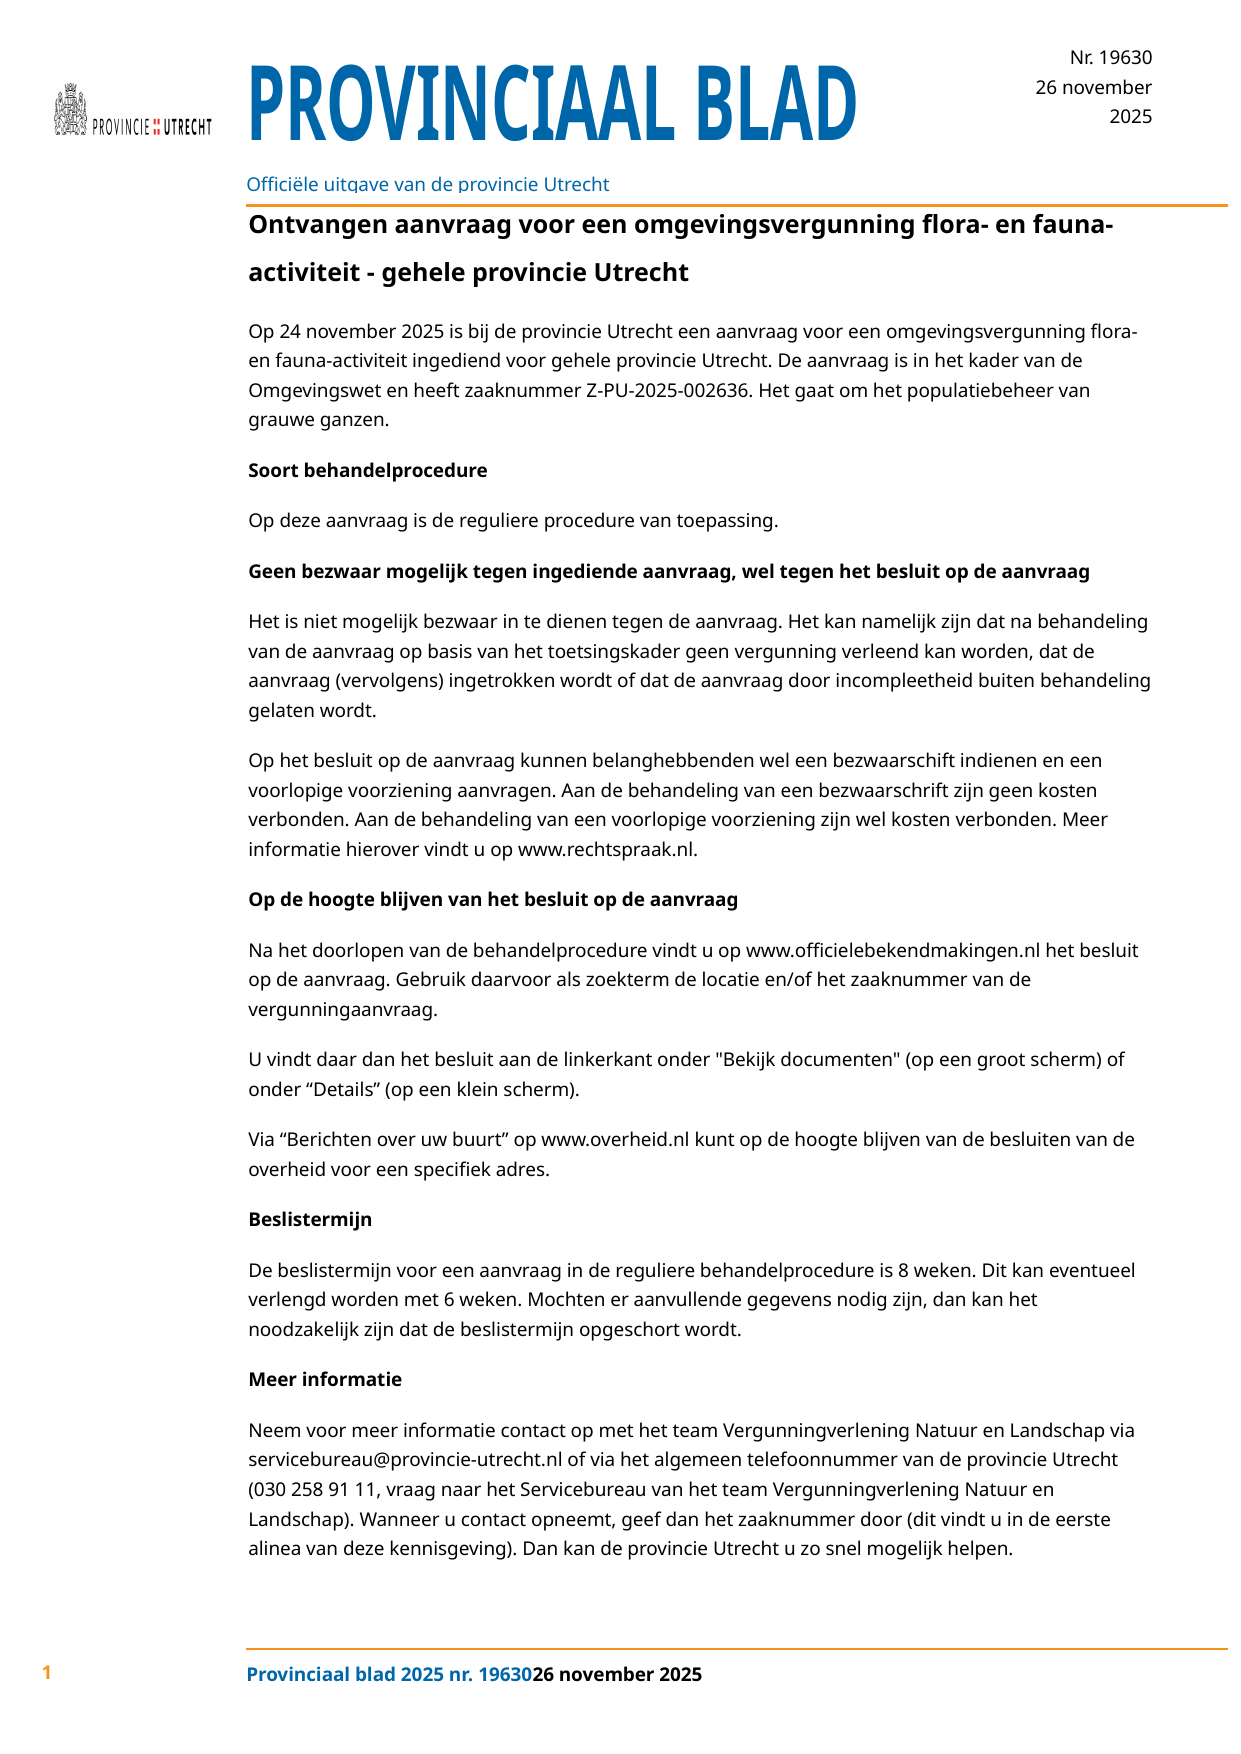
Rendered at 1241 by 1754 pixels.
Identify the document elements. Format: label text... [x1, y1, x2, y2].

text Op de hoogte blijven van het besluit op de aanvraag [248, 887, 1152, 912]
text Geen bezwaar mogelijk tegen ingediende aanvraag, wel tegen het besluit op de aanvraag [248, 558, 1152, 584]
text Ontvangen aanvraag voor een omgevingsvergunning flora- en fauna-activiteit - gehele provincie Utrecht [248, 207, 1152, 288]
text Neem voor meer informatie contact op met het team Vergunningverlening Natuur en Landschap via servicebureau@provincie-utrecht.nl of via het algemeen telefoonnummer van de provincie Utrecht (030 258 91 11, vraag naar het Servicebureau van het team Vergunningverlening Natuur en Landschap). Wanneer u contact opneemt, geef dan het zaaknummer door (dit vindt u in de eerste alinea van deze kennisgeving). Dan kan de provincie Utrecht u zo snel mogelijk helpen. [248, 1417, 1152, 1561]
text Op het besluit op de aanvraag kunnen belanghebbenden wel een bezwaarschift indienen en een voorlopige voorziening aanvragen. Aan de behandeling van een bezwaarschrift zijn geen kosten verbonden. Aan de behandeling van een voorlopige voorziening zijn wel kosten verbonden. Meer informatie hierover vindt u op www.rechtspraak.nl. [248, 747, 1152, 862]
text Soort behandelprocedure [248, 457, 1152, 483]
text De beslistermijn voor een aanvraag in de reguliere behandelprocedure is 8 weken. Dit kan eventueel verlengd worden met 6 weken. Mochten er aanvullende gegevens nodig zijn, dan kan het noodzakelijk zijn dat de beslistermijn opgeschort wordt. [248, 1257, 1152, 1342]
text Via “Berichten over uw buurt” op www.overheid.nl kunt op de hoogte blijven van de besluiten van de overheid voor een specifiek adres. [248, 1127, 1152, 1182]
text Op 24 november 2025 is bij de provincie Utrecht een aanvraag voor een omgevingsvergunning flora- en fauna-activiteit ingediend voor gehele provincie Utrecht. De aanvraag is in het kader van de Omgevingswet en heeft zaaknummer Z-PU-2025-002636. Het gaat om het populatiebeheer van grauwe ganzen. [248, 318, 1152, 432]
text U vindt daar dan het besluit aan de linkerkant onder "Bekijk documenten" (op een groot scherm) of onder “Details” (op een klein scherm). [248, 1047, 1152, 1102]
text Het is niet mogelijk bezwaar in te dienen tegen de aanvraag. Het kan namelijk zijn dat na behandeling van de aanvraag op basis van het toetsingskader geen vergunning verleend kan worden, dat de aanvraag (vervolgens) ingetrokken wordt of dat de aanvraag door incompleetheid buiten behandeling gelaten wordt. [248, 608, 1152, 723]
picture [41, 47, 231, 172]
text Beslistermijn [248, 1207, 1152, 1232]
text Na het doorlopen van de behandelprocedure vindt u op www.officielebekendmakingen.nl het besluit op de aanvraag. Gebruik daarvoor als zoekterm de locatie en/of het zaaknummer van de vergunningaanvraag. [248, 937, 1152, 1022]
text Op deze aanvraag is de reguliere procedure van toepassing. [248, 507, 1152, 533]
text Meer informatie [248, 1367, 1152, 1392]
